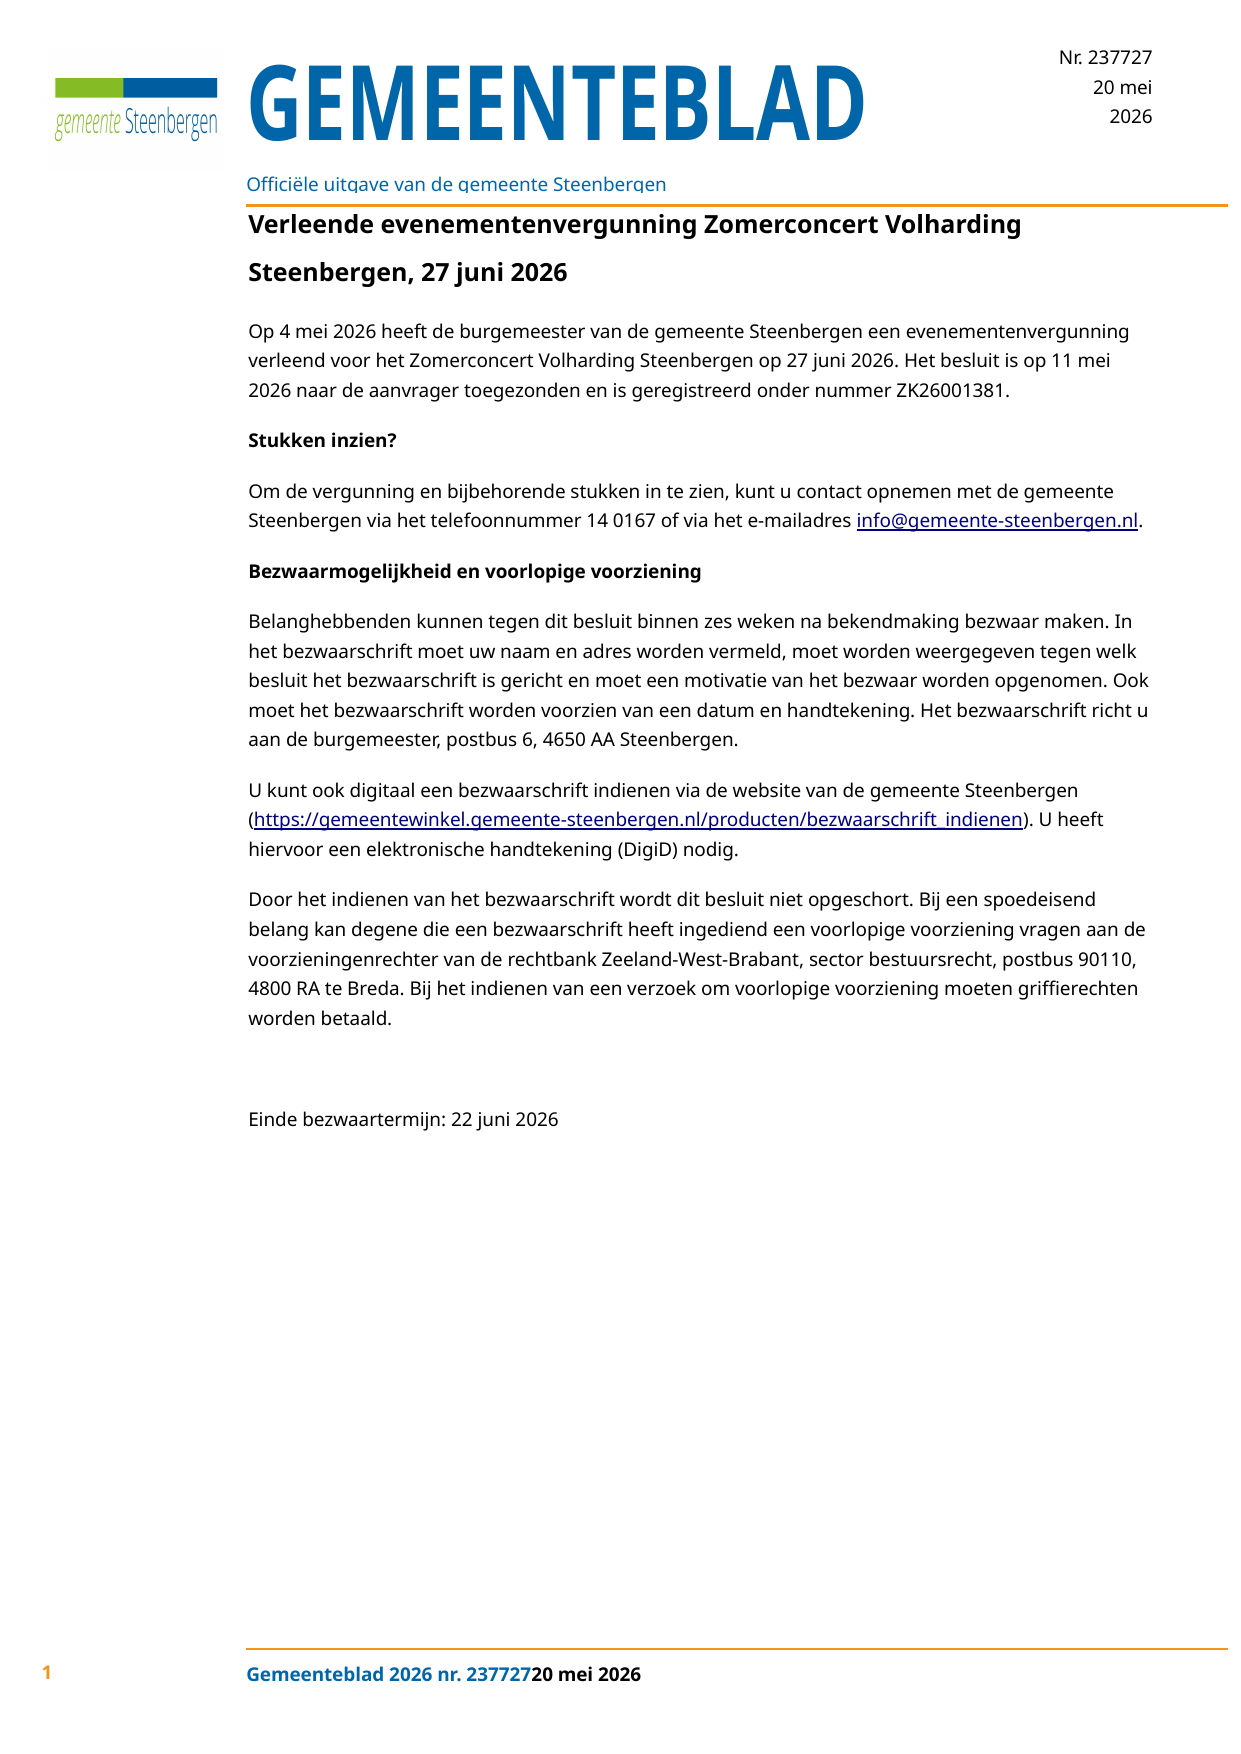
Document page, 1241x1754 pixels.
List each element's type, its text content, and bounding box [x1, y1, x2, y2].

text Bezwaarmogelijkheid en voorlopige voorziening [248, 558, 1152, 584]
text U kunt ook digitaal een bezwaarschrift indienen via de website van de gemeente Steenbergen (https://gemeentewinkel.gemeente-steenbergen.nl/producten/bezwaarschrift_indienen). U heeft hiervoor een elektronische handtekening (DigiD) nodig. [248, 777, 1152, 862]
picture [41, 47, 231, 172]
text Einde bezwaartermijn: 22 juni 2026 [248, 1106, 1152, 1132]
text Stukken inzien? [248, 427, 1152, 453]
text ­ [248, 1055, 1152, 1081]
text Op 4 mei 2026 heeft de burgemeester van de gemeente Steenbergen een evenementenvergunning verleend voor het Zomerconcert Volharding Steenbergen op 27 juni 2026. Het besluit is op 11 mei 2026 naar de aanvrager toegezonden en is geregistreerd onder nummer ZK26001381. [248, 318, 1152, 403]
text Verleende evenementenvergunning Zomerconcert Volharding Steenbergen, 27 juni 2026 [248, 207, 1152, 288]
text Door het indienen van het bezwaarschrift wordt dit besluit niet opgeschort. Bij een spoedeisend belang kan degene die een bezwaarschrift heeft ingediend een voorlopige voorziening vragen aan de voorzieningenrechter van de rechtbank Zeeland-West-Brabant, sector bestuursrecht, postbus 90110, 4800 RA te Breda. Bij het indienen van een verzoek om voorlopige voorziening moeten griffierechten worden betaald. [248, 887, 1152, 1031]
text Om de vergunning en bijbehorende stukken in te zien, kunt u contact opnemen met de gemeente Steenbergen via het telefoonnummer 14 0167 of via het e-mailadres info@gemeente-steenbergen.nl. [248, 478, 1152, 533]
text Belanghebbenden kunnen tegen dit besluit binnen zes weken na bekendmaking bezwaar maken. In het bezwaarschrift moet uw naam en adres worden vermeld, moet worden weergegeven tegen welk besluit het bezwaarschrift is gericht en moet een motivatie van het bezwaar worden opgenomen. Ook moet het bezwaarschrift worden voorzien van een datum en handtekening. Het bezwaarschrift richt u aan de burgemeester, postbus 6, 4650 AA Steenbergen. [248, 608, 1152, 752]
